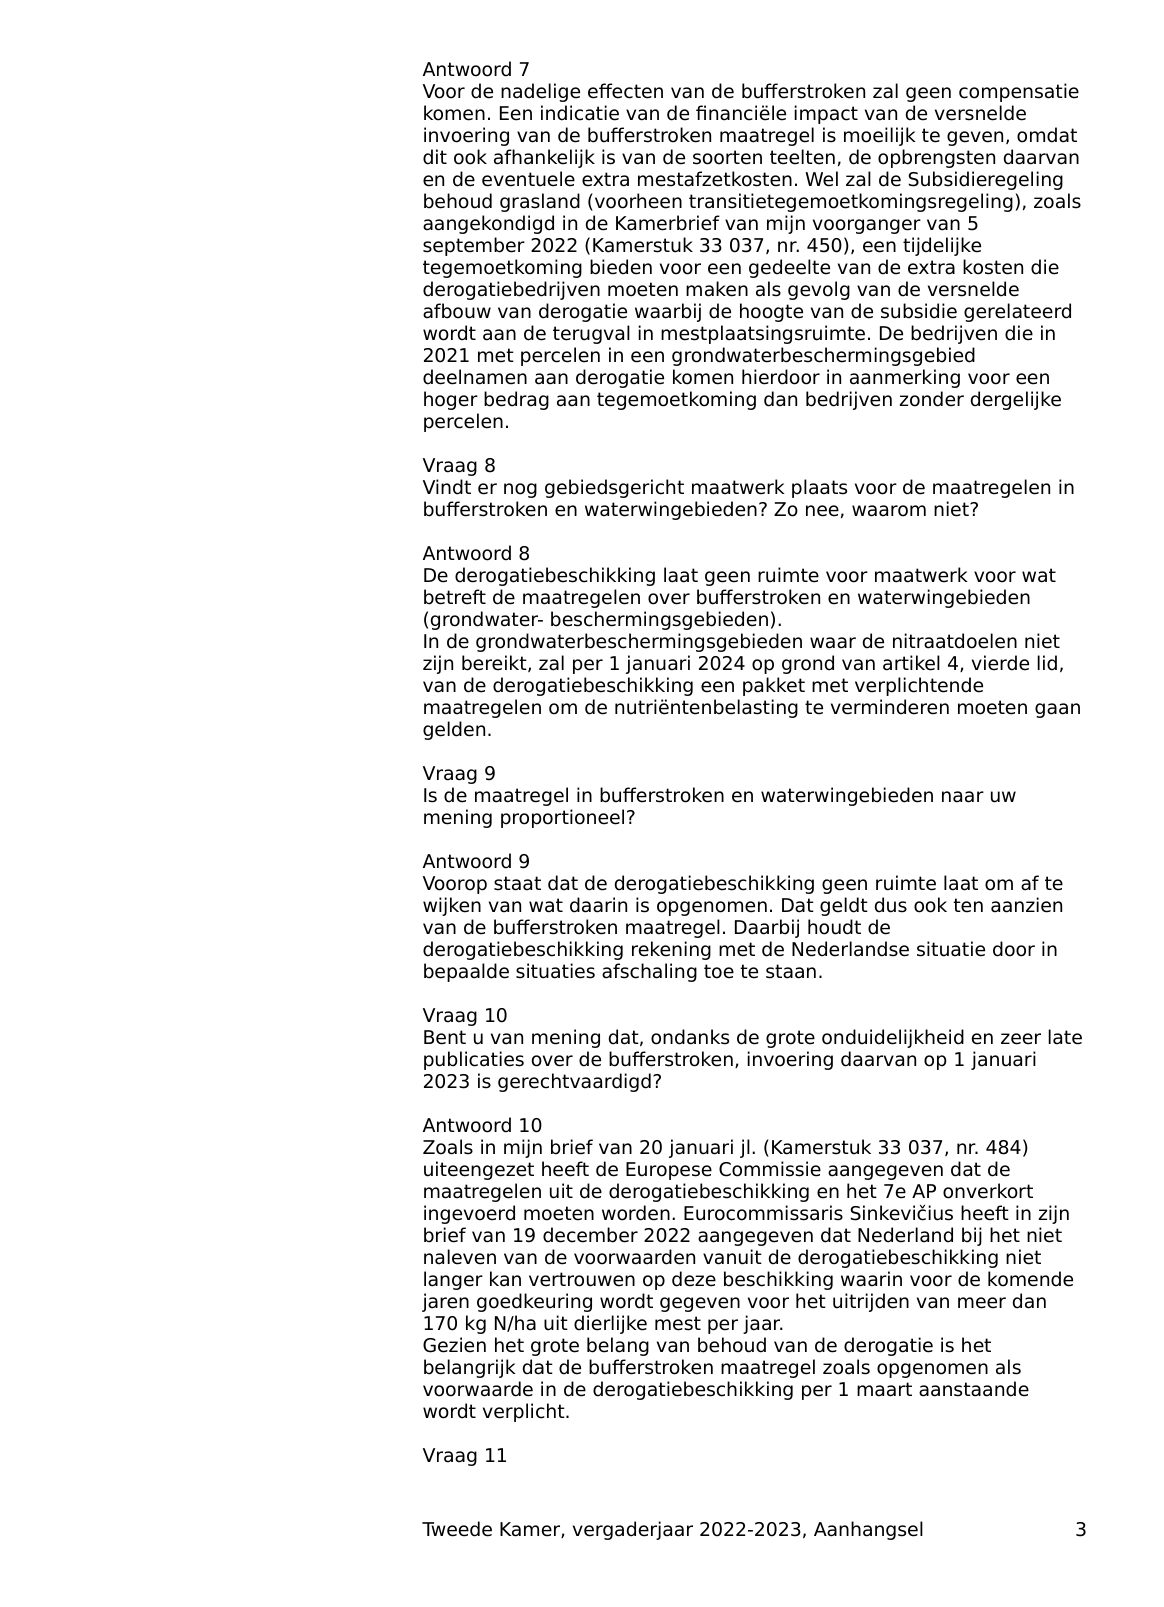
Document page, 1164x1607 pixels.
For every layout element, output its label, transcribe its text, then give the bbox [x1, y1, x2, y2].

text De derogatiebeschikking laat geen ruimte voor maatwerk voor wat betreft de maatregelen over bufferstroken en waterwingebieden (grondwater- beschermingsgebieden). [422, 565, 1087, 631]
text Antwoord 8 [422, 543, 1087, 565]
text Zoals in mijn brief van 20 januari jl. (Kamerstuk 33 037, nr. 484) uiteengezet heeft de Europese Commissie aangegeven dat de maatregelen uit de derogatiebeschikking en het 7e AP onverkort ingevoerd moeten worden. Eurocommissaris Sinkevičius heeft in zijn brief van 19 december 2022 aangegeven dat Nederland bij het niet naleven van de voorwaarden vanuit de derogatiebeschikking niet langer kan vertrouwen op deze beschikking waarin voor de komende jaren goedkeuring wordt gegeven voor het uitrijden van meer dan 170 kg N/ha uit dierlijke mest per jaar. [422, 1137, 1087, 1335]
text Antwoord 9 [422, 851, 1087, 873]
text Is de maatregel in bufferstroken en waterwingebieden naar uw mening proportioneel? [422, 785, 1087, 829]
text Vraag 8 [422, 455, 1087, 477]
text Voorop staat dat de derogatiebeschikking geen ruimte laat om af te wijken van wat daarin is opgenomen. Dat geldt dus ook ten aanzien van de bufferstroken maatregel. Daarbij houdt de derogatiebeschikking rekening met de Nederlandse situatie door in bepaalde situaties afschaling toe te staan. [422, 873, 1087, 983]
text Vraag 10 [422, 1005, 1087, 1027]
text Vindt er nog gebiedsgericht maatwerk plaats voor de maatregelen in bufferstroken en waterwingebieden? Zo nee, waarom niet? [422, 477, 1087, 521]
text In de grondwaterbeschermingsgebieden waar de nitraatdoelen niet zijn bereikt, zal per 1 januari 2024 op grond van artikel 4, vierde lid, van de derogatiebeschikking een pakket met verplichtende maatregelen om de nutriëntenbelasting te verminderen moeten gaan gelden. [422, 631, 1087, 741]
text Gezien het grote belang van behoud van de derogatie is het belangrijk dat de bufferstroken maatregel zoals opgenomen als voorwaarde in de derogatiebeschikking per 1 maart aanstaande wordt verplicht. [422, 1335, 1087, 1423]
text Vraag 11 [422, 1445, 1087, 1467]
text Antwoord 7 [422, 59, 1087, 81]
text Antwoord 10 [422, 1115, 1087, 1137]
text Bent u van mening dat, ondanks de grote onduidelijkheid en zeer late publicaties over de bufferstroken, invoering daarvan op 1 januari 2023 is gerechtvaardigd? [422, 1027, 1087, 1093]
text Voor de nadelige effecten van de bufferstroken zal geen compensatie komen. Een indicatie van de financiële impact van de versnelde invoering van de bufferstroken maatregel is moeilijk te geven, omdat dit ook afhankelijk is van de soorten teelten, de opbrengsten daarvan en de eventuele extra mestafzetkosten. Wel zal de Subsidieregeling behoud grasland (voorheen transitietegemoetkomingsregeling), zoals aangekondigd in de Kamerbrief van mijn voorganger van 5 september 2022 (Kamerstuk 33 037, nr. 450), een tijdelijke tegemoetkoming bieden voor een gedeelte van de extra kosten die derogatiebedrijven moeten maken als gevolg van de versnelde afbouw van derogatie waarbij de hoogte van de subsidie gerelateerd wordt aan de terugval in mestplaatsingsruimte. De bedrijven die in 2021 met percelen in een grondwaterbeschermingsgebied deelnamen aan derogatie komen hierdoor in aanmerking voor een hoger bedrag aan tegemoetkoming dan bedrijven zonder dergelijke percelen. [422, 81, 1087, 433]
text Vraag 9 [422, 763, 1087, 785]
